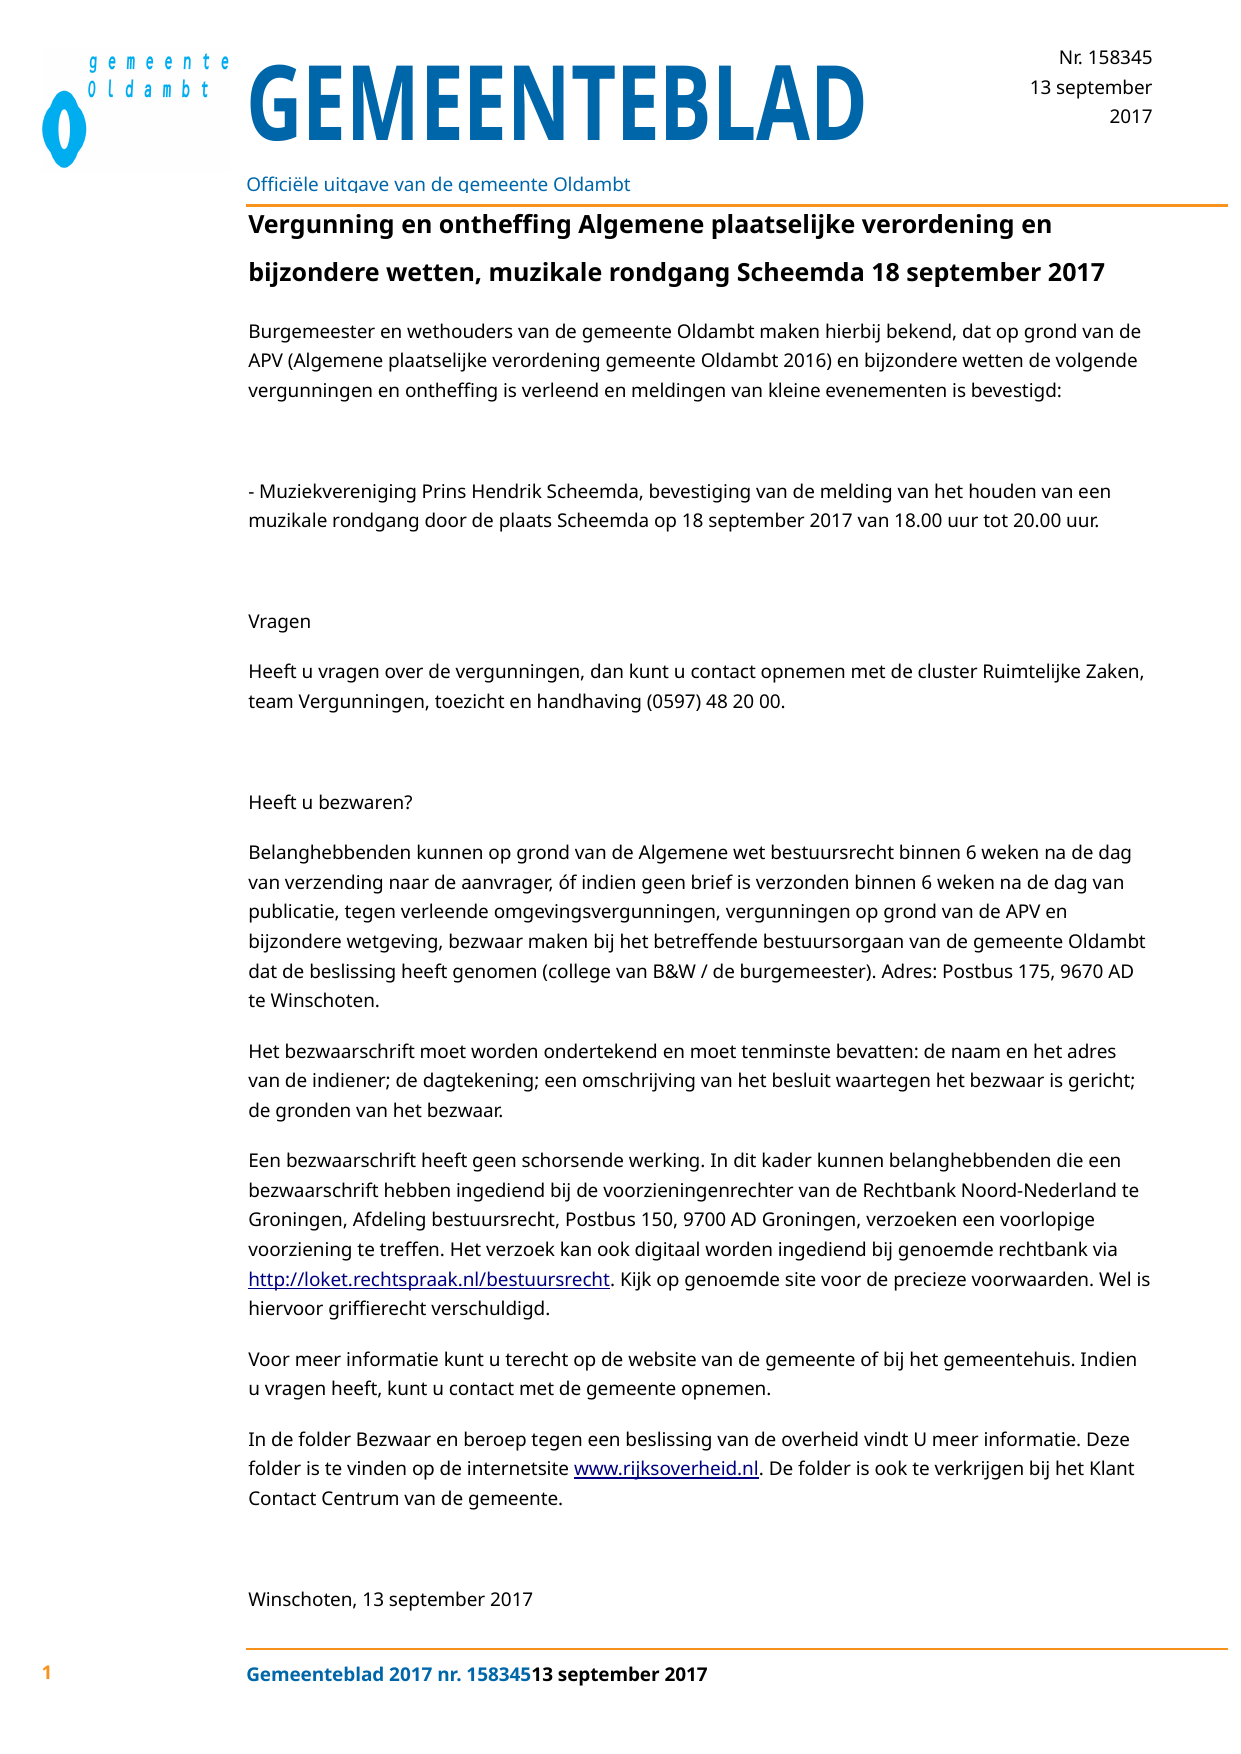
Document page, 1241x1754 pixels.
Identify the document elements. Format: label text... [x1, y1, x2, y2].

text Voor meer informatie kunt u terecht op de website van de gemeente of bij het gemeentehuis. Indien u vragen heeft, kunt u contact met de gemeente opnemen. [248, 1346, 1152, 1401]
text Burgemeester en wethouders van de gemeente Oldambt maken hierbij bekend, dat op grond van de APV (Algemene plaatselijke verordening gemeente Oldambt 2016) en bijzondere wetten de volgende vergunningen en ontheffing is verleend en meldingen van kleine evenementen is bevestigd: [248, 318, 1152, 403]
text Belanghebbenden kunnen op grond van de Algemene wet bestuursrecht binnen 6 weken na de dag van verzending naar de aanvrager, óf indien geen brief is verzonden binnen 6 weken na de dag van publicatie, tegen verleende omgevingsvergunningen, vergunningen op grond van de APV en bijzondere wetgeving, bezwaar maken bij het betreffende bestuursorgaan van de gemeente Oldambt dat de beslissing heeft genomen (college van B&W / de burgemeester). Adres: Postbus 175, 9670 AD te Winschoten. [248, 839, 1152, 1013]
text In de folder Bezwaar en beroep tegen een beslissing van de overheid vindt U meer informatie. Deze folder is te vinden op de internetsite www.rijksoverheid.nl. De folder is ook te verkrijgen bij het Klant Contact Centrum van de gemeente. [248, 1426, 1152, 1511]
text Heeft u vragen over de vergunningen, dan kunt u contact opnemen met de cluster Ruimtelijke Zaken, team Vergunningen, toezicht en handhaving (0597) 48 20 00. [248, 659, 1152, 714]
text Heeft u bezwaren? [248, 789, 1152, 815]
picture [41, 47, 231, 172]
text - Muziekvereniging Prins Hendrik Scheemda, bevestiging van de melding van het houden van een muzikale rondgang door de plaats Scheemda op 18 september 2017 van 18.00 uur tot 20.00 uur. [248, 478, 1152, 533]
text Vragen [248, 608, 1152, 634]
text Het bezwaarschrift moet worden ondertekend en moet tenminste bevatten: de naam en het adres van de indiener; de dagtekening; een omschrijving van het besluit waartegen het bezwaar is gericht; de gronden van het bezwaar. [248, 1038, 1152, 1123]
text Winschoten, 13 september 2017 [248, 1586, 1152, 1612]
text Vergunning en ontheffing Algemene plaatselijke verordening en bijzondere wetten, muzikale rondgang Scheemda 18 september 2017 [248, 207, 1152, 288]
text Een bezwaarschrift heeft geen schorsende werking. In dit kader kunnen belanghebbenden die een bezwaarschrift hebben ingediend bij de voorzieningenrechter van de Rechtbank Noord-Nederland te Groningen, Afdeling bestuursrecht, Postbus 150, 9700 AD Groningen, verzoeken een voorlopige voorziening te treffen. Het verzoek kan ook digitaal worden ingediend bij genoemde rechtbank via http://loket.rechtspraak.nl/bestuursrecht. Kijk op genoemde site voor de precieze voorwaarden. Wel is hiervoor griffierecht verschuldigd. [248, 1147, 1152, 1321]
